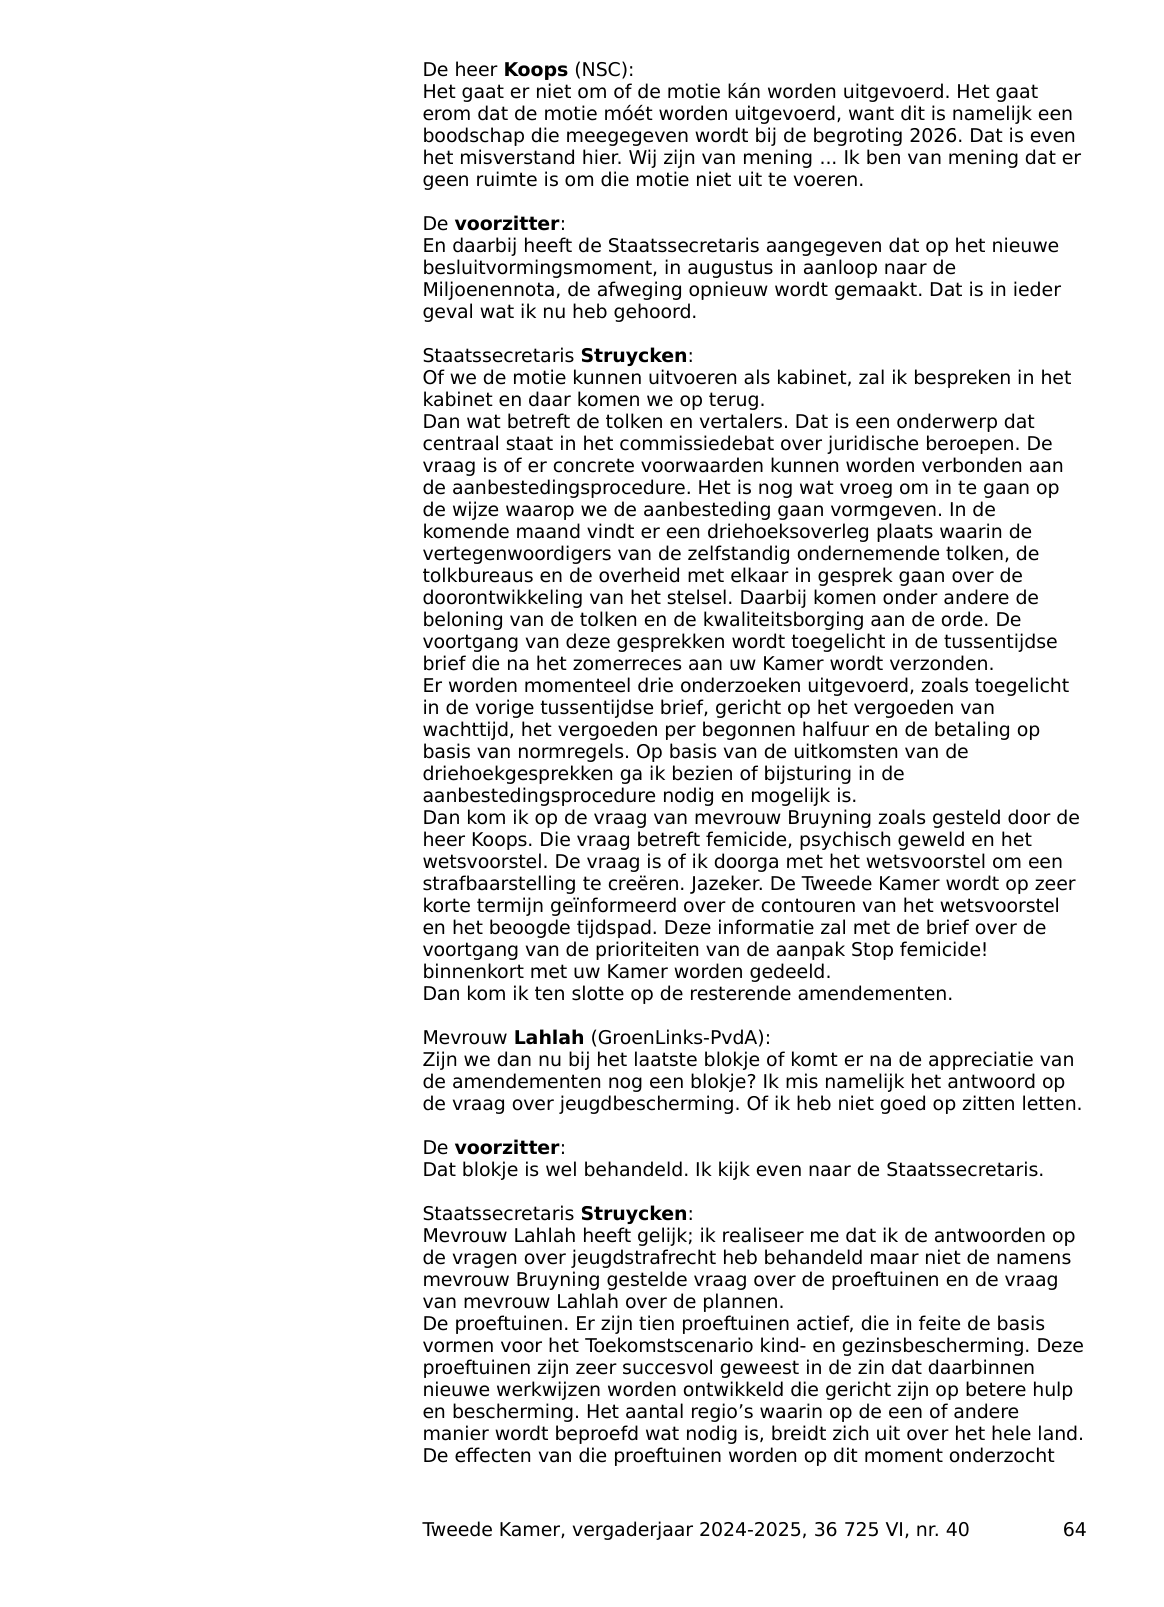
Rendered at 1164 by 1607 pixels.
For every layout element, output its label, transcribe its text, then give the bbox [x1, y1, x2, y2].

text Mevrouw Lahlah (GroenLinks-PvdA): [422, 1027, 1087, 1049]
text En daarbij heeft de Staatssecretaris aangegeven dat op het nieuwe besluitvormingsmoment, in augustus in aanloop naar de Miljoenennota, de afweging opnieuw wordt gemaakt. Dat is in ieder geval wat ik nu heb gehoord. [422, 235, 1087, 323]
text De voorzitter: [422, 1137, 1087, 1159]
text Dan kom ik ten slotte op de resterende amendementen. [422, 983, 1087, 1004]
text Of we de motie kunnen uitvoeren als kabinet, zal ik bespreken in het kabinet en daar komen we op terug. [422, 367, 1087, 411]
text Het gaat er niet om of de motie kán worden uitgevoerd. Het gaat erom dat de motie móét worden uitgevoerd, want dit is namelijk een boodschap die meegegeven wordt bij de begroting 2026. Dat is even het misverstand hier. Wij zijn van mening ... Ik ben van mening dat er geen ruimte is om die motie niet uit te voeren. [422, 81, 1087, 191]
text Staatssecretaris Struycken: [422, 1203, 1087, 1225]
text De voorzitter: [422, 213, 1087, 235]
text Staatssecretaris Struycken: [422, 345, 1087, 367]
text Dan kom ik op de vraag van mevrouw Bruyning zoals gesteld door de heer Koops. Die vraag betreft femicide, psychisch geweld en het wetsvoorstel. De vraag is of ik doorga met het wetsvoorstel om een strafbaarstelling te creëren. Jazeker. De Tweede Kamer wordt op zeer korte termijn geïnformeerd over de contouren van het wetsvoorstel en het beoogde tijdspad. Deze informatie zal met de brief over de voortgang van de prioriteiten van de aanpak Stop femicide! binnenkort met uw Kamer worden gedeeld. [422, 807, 1087, 983]
text De proeftuinen. Er zijn tien proeftuinen actief, die in feite de basis vormen voor het Toekomstscenario kind- en gezinsbescherming. Deze proeftuinen zijn zeer succesvol geweest in de zin dat daarbinnen nieuwe werkwijzen worden ontwikkeld die gericht zijn op betere hulp en bescherming. Het aantal regio’s waarin op de een of andere manier wordt beproefd wat nodig is, breidt zich uit over het hele land. De effecten van die proeftuinen worden op dit moment onderzocht [422, 1313, 1087, 1467]
text De heer Koops (NSC): [422, 59, 1087, 81]
text Zijn we dan nu bij het laatste blokje of komt er na de appreciatie van de amendementen nog een blokje? Ik mis namelijk het antwoord op de vraag over jeugdbescherming. Of ik heb niet goed op zitten letten. [422, 1049, 1087, 1115]
text Dat blokje is wel behandeld. Ik kijk even naar de Staatssecretaris. [422, 1159, 1087, 1181]
text Dan wat betreft de tolken en vertalers. Dat is een onderwerp dat centraal staat in het commissiedebat over juridische beroepen. De vraag is of er concrete voorwaarden kunnen worden verbonden aan de aanbestedingsprocedure. Het is nog wat vroeg om in te gaan op de wijze waarop we de aanbesteding gaan vormgeven. In de komende maand vindt er een driehoeksoverleg plaats waarin de vertegenwoordigers van de zelfstandig ondernemende tolken, de tolkbureaus en de overheid met elkaar in gesprek gaan over de doorontwikkeling van het stelsel. Daarbij komen onder andere de beloning van de tolken en de kwaliteitsborging aan de orde. De voortgang van deze gesprekken wordt toegelicht in de tussentijdse brief die na het zomerreces aan uw Kamer wordt verzonden. [422, 411, 1087, 675]
text Er worden momenteel drie onderzoeken uitgevoerd, zoals toegelicht in de vorige tussentijdse brief, gericht op het vergoeden van wachttijd, het vergoeden per begonnen halfuur en de betaling op basis van normregels. Op basis van de uitkomsten van de driehoekgesprekken ga ik bezien of bijsturing in de aanbestedingsprocedure nodig en mogelijk is. [422, 675, 1087, 807]
text Mevrouw Lahlah heeft gelijk; ik realiseer me dat ik de antwoorden op de vragen over jeugdstrafrecht heb behandeld maar niet de namens mevrouw Bruyning gestelde vraag over de proeftuinen en de vraag van mevrouw Lahlah over de plannen. [422, 1225, 1087, 1313]
